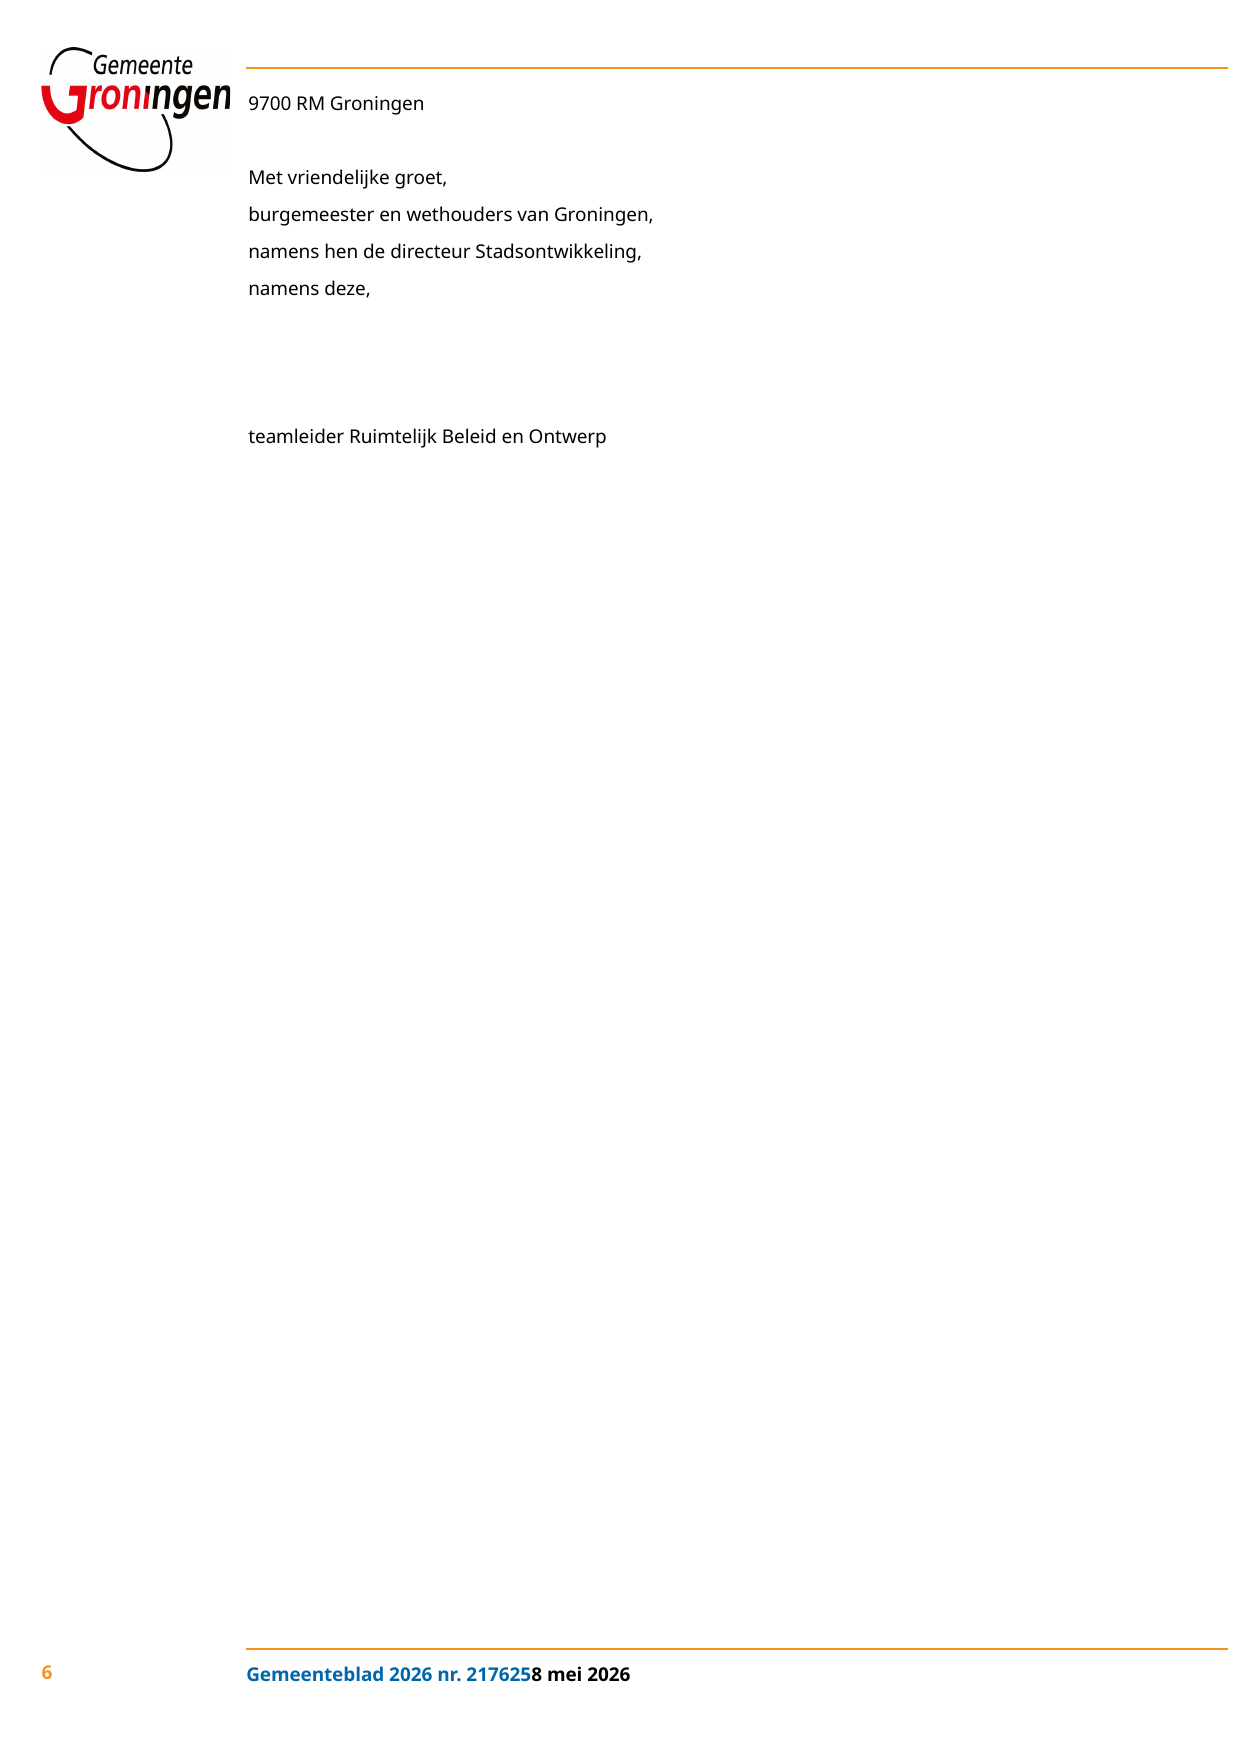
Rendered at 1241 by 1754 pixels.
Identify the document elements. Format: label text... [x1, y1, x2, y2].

text Met vriendelijke groet, [248, 169, 1152, 188]
text teamleider Ruimtelijk Beleid en Ontwerp [248, 428, 1152, 447]
text burgemeester en wethouders van Groningen, [248, 206, 1152, 225]
text namens deze, [248, 280, 1152, 299]
text namens hen de directeur Stadsontwikkeling, [248, 243, 1152, 262]
text 9700 RM Groningen [248, 95, 1152, 114]
picture [41, 47, 231, 172]
